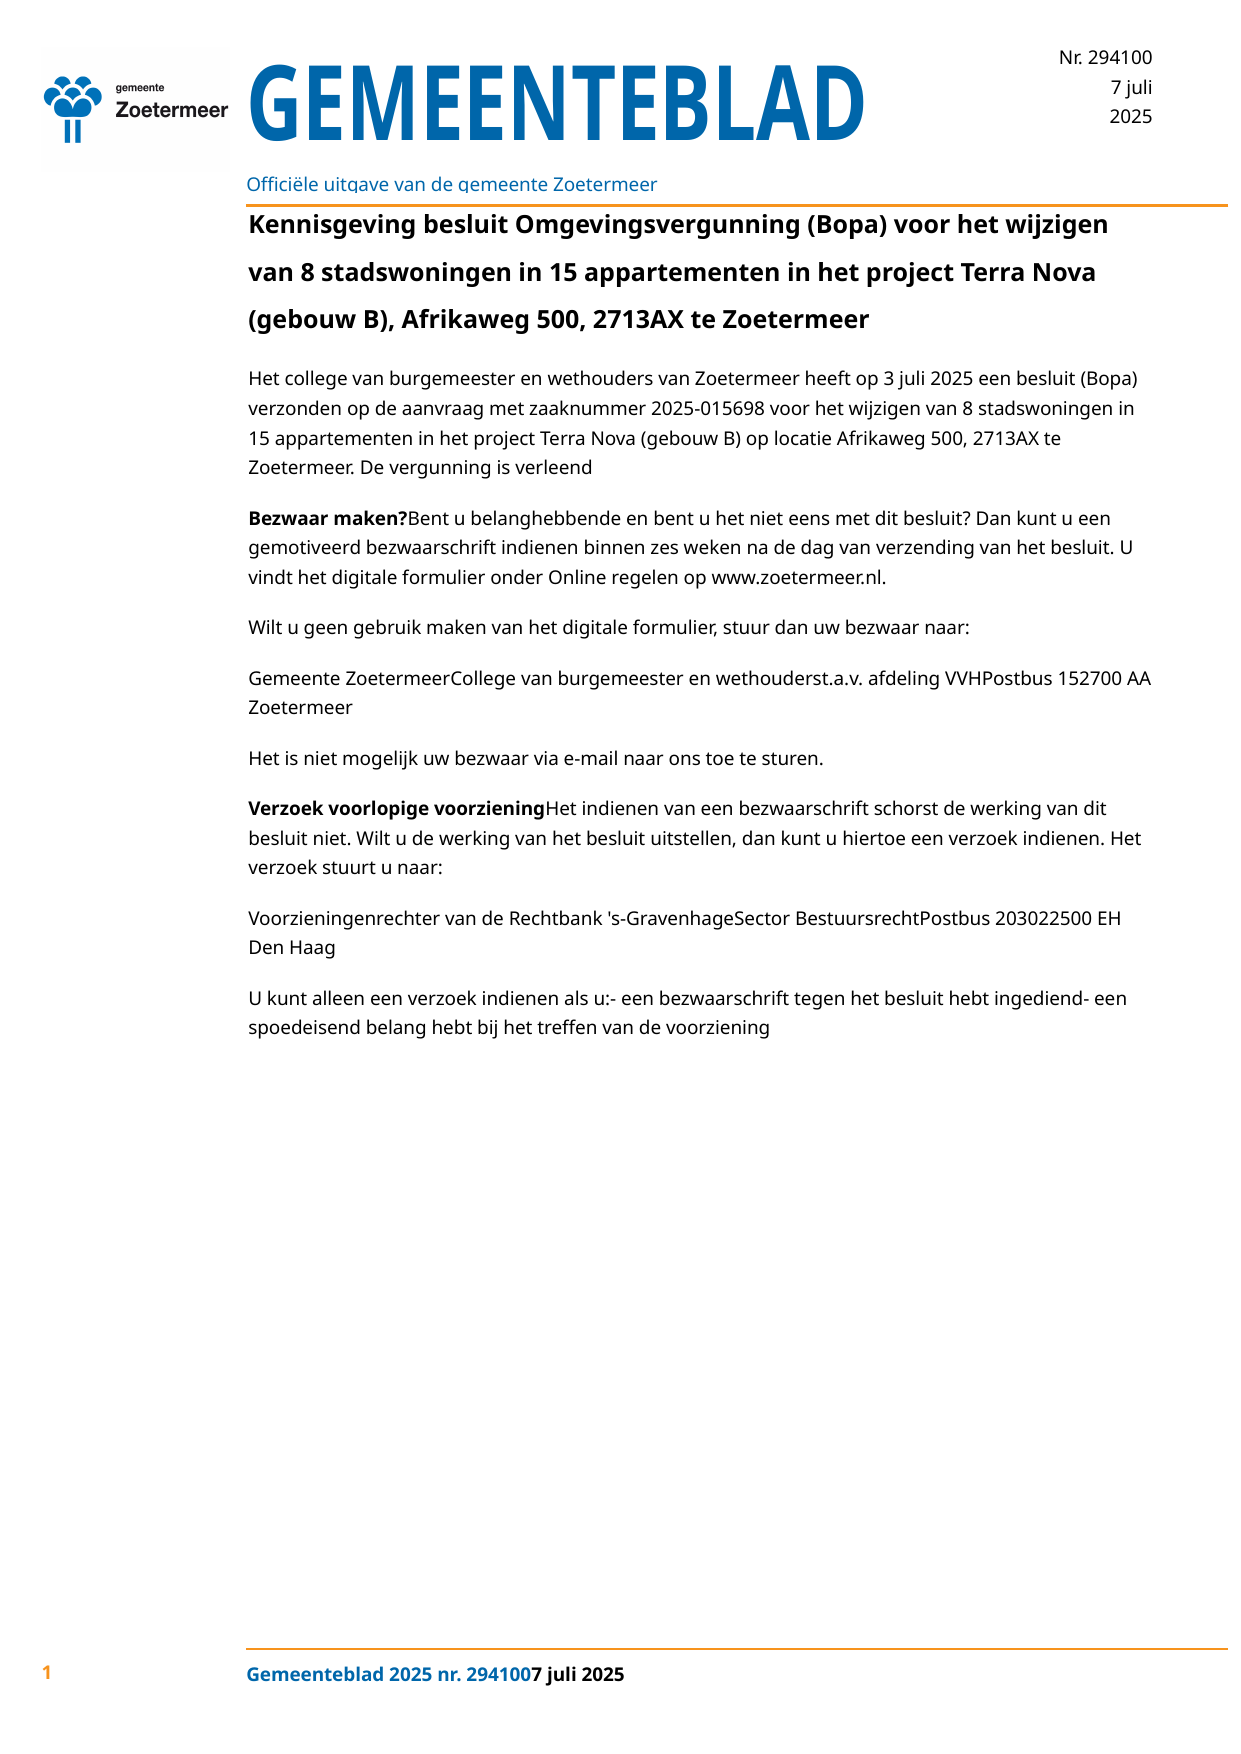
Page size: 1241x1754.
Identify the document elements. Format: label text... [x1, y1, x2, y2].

text Bezwaar maken?Bent u belanghebbende en bent u het niet eens met dit besluit? Dan kunt u een gemotiveerd bezwaarschrift indienen binnen zes weken na de dag van verzending van het besluit. U vindt het digitale formulier onder Online regelen op www.zoetermeer.nl. [248, 505, 1152, 589]
text Wilt u geen gebruik maken van het digitale formulier, stuur dan uw bezwaar naar: [248, 614, 1152, 640]
text Het college van burgemeester en wethouders van Zoetermeer heeft op 3 juli 2025 een besluit (Bopa) verzonden op de aanvraag met zaaknummer 2025-015698 voor het wijzigen van 8 stadswoningen in 15 appartementen in het project Terra Nova (gebouw B) op locatie Afrikaweg 500, 2713AX te Zoetermeer. De vergunning is verleend [248, 366, 1152, 480]
picture [41, 47, 231, 172]
text Verzoek voorlopige voorzieningHet indienen van een bezwaarschrift schorst de werking van dit besluit niet. Wilt u de werking van het besluit uitstellen, dan kunt u hiertoe een verzoek indienen. Het verzoek stuurt u naar: [248, 795, 1152, 880]
text Voorzieningenrechter van de Rechtbank 's-GravenhageSector BestuursrechtPostbus 203022500 EH Den Haag [248, 905, 1152, 960]
text Gemeente ZoetermeerCollege van burgemeester en wethouderst.a.v. afdeling VVHPostbus 152700 AA Zoetermeer [248, 665, 1152, 720]
text U kunt alleen een verzoek indienen als u:- een bezwaarschrift tegen het besluit hebt ingediend- een spoedeisend belang hebt bij het treffen van de voorziening [248, 985, 1152, 1040]
text Kennisgeving besluit Omgevingsvergunning (Bopa) voor het wijzigen van 8 stadswoningen in 15 appartementen in het project Terra Nova (gebouw B), Afrikaweg 500, 2713AX te Zoetermeer [248, 207, 1152, 336]
text Het is niet mogelijk uw bezwaar via e-mail naar ons toe te sturen. [248, 745, 1152, 770]
